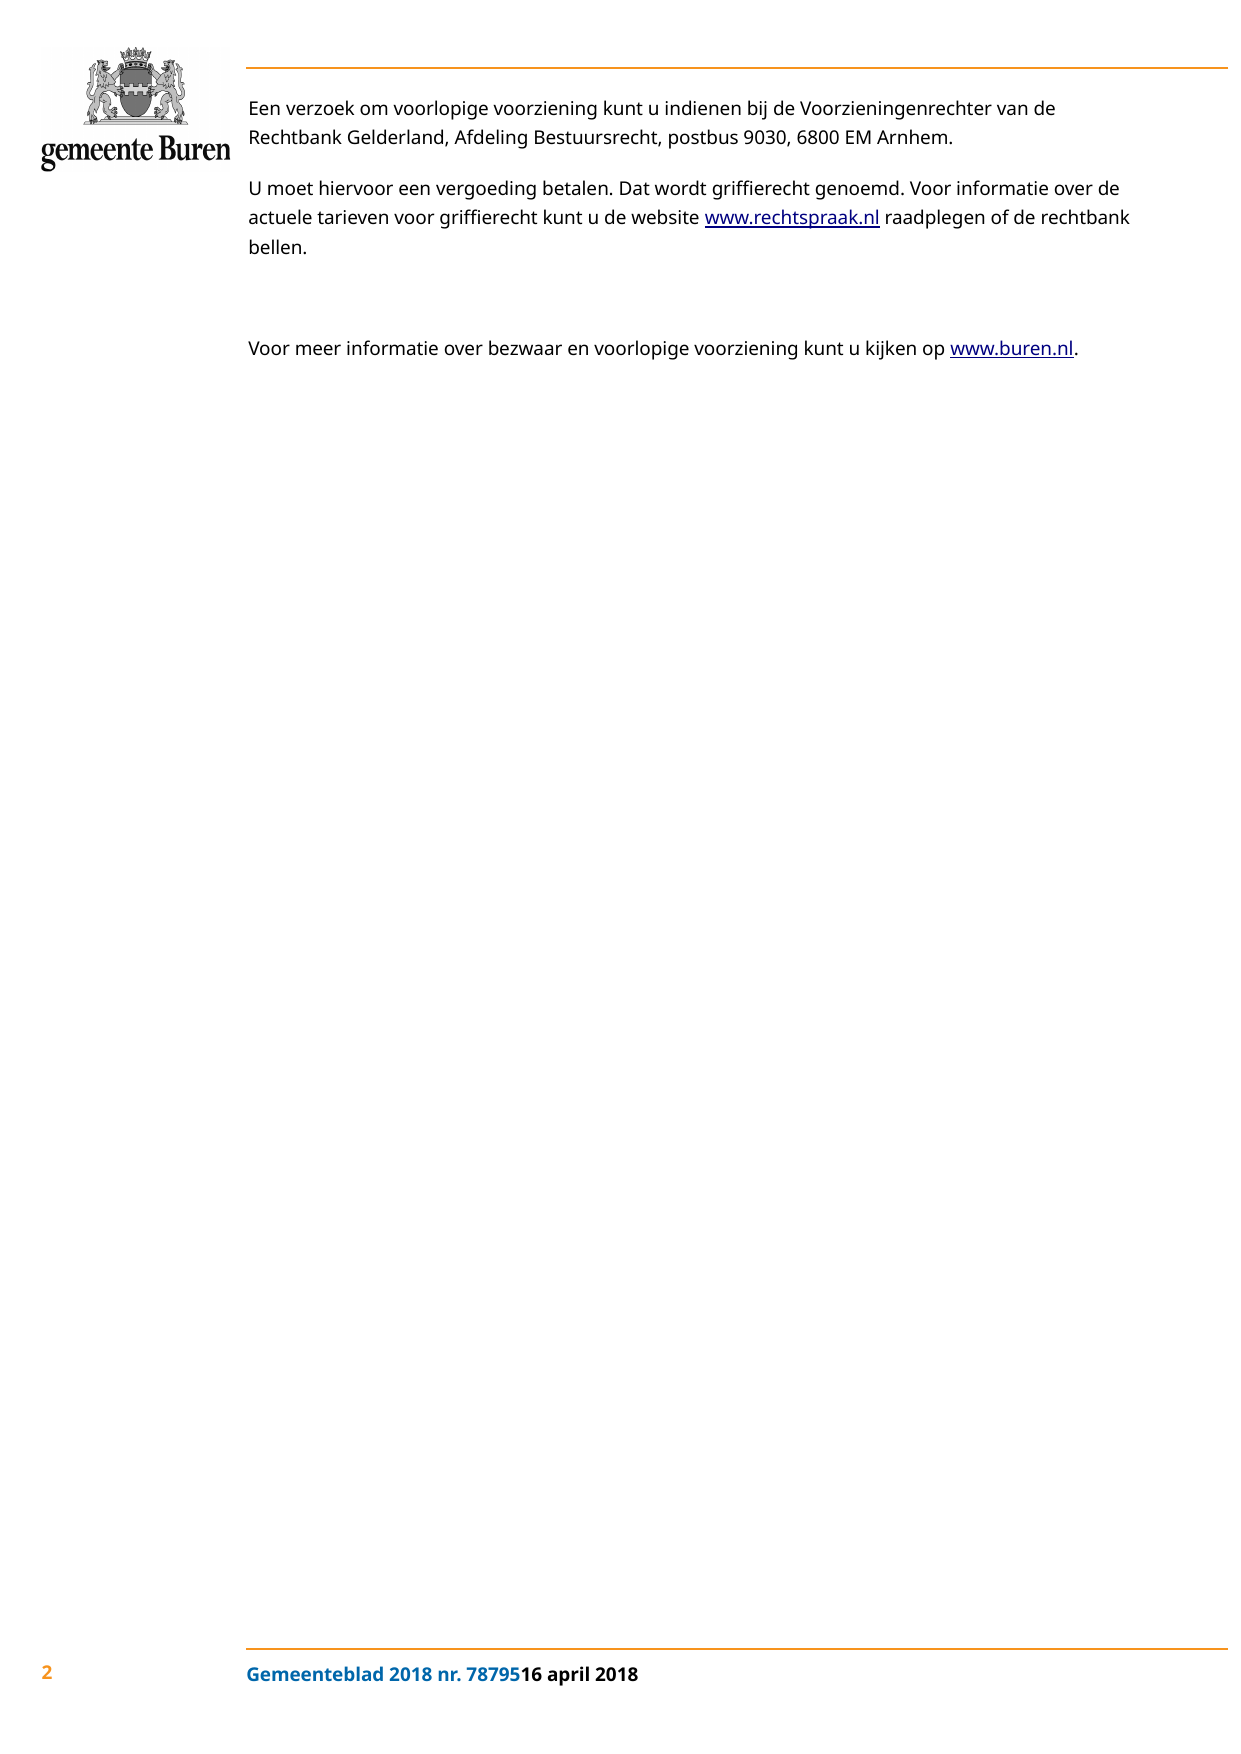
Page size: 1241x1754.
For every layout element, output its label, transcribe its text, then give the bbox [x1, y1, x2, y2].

picture [41, 47, 231, 172]
text U moet hiervoor een vergoeding betalen. Dat wordt griffierecht genoemd. Voor informatie over de actuele tarieven voor griffierecht kunt u de website www.rechtspraak.nl raadplegen of de rechtbank bellen. [248, 175, 1152, 260]
text Voor meer informatie over bezwaar en voorlopige voorziening kunt u kijken op www.buren.nl. [248, 335, 1152, 361]
text Een verzoek om voorlopige voorziening kunt u indienen bij de Voorzieningenrechter van de Rechtbank Gelderland, Afdeling Bestuursrecht, postbus 9030, 6800 EM Arnhem. [248, 95, 1152, 150]
